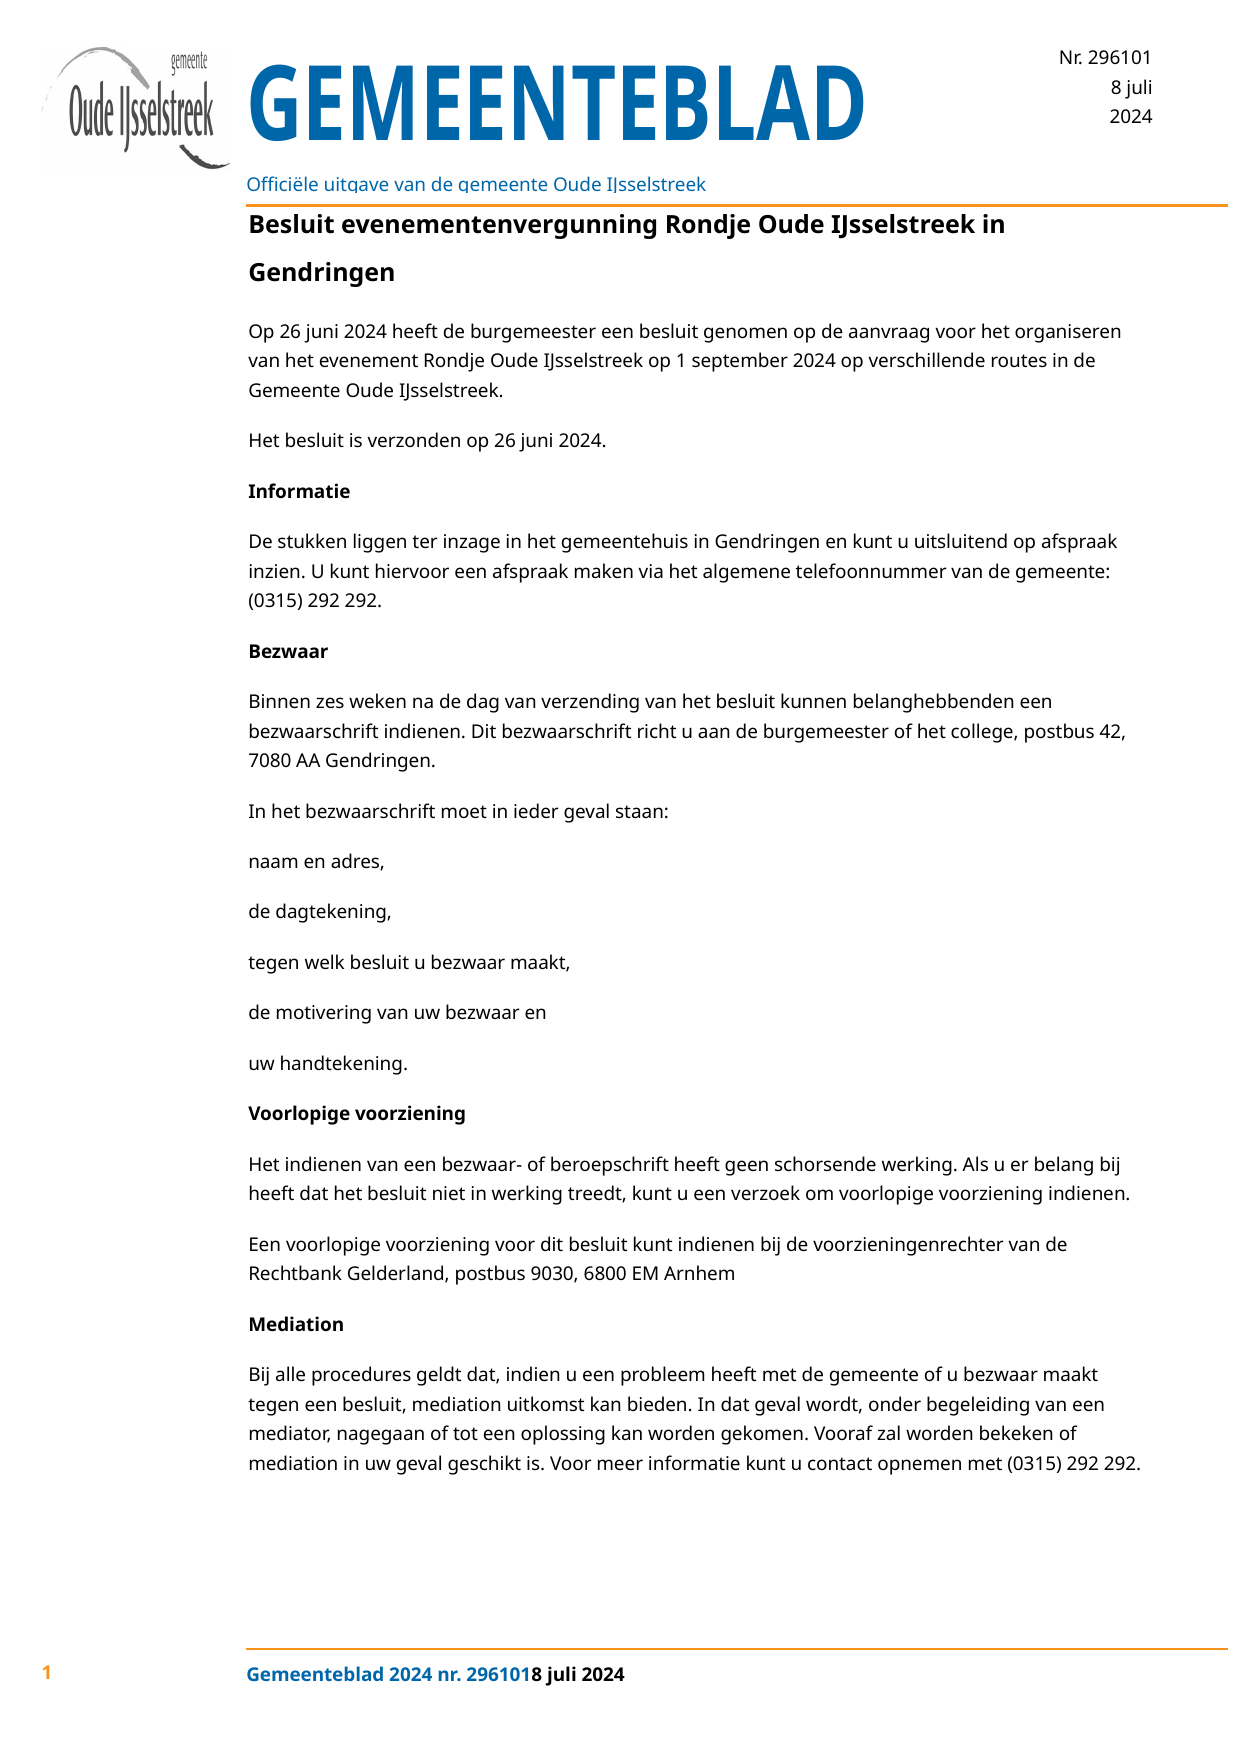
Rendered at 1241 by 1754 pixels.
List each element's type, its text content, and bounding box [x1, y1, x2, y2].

text de dagtekening, [248, 899, 1152, 924]
text tegen welk besluit u bezwaar maakt, [248, 949, 1152, 975]
text Het besluit is verzonden op 26 juni 2024. [248, 427, 1152, 453]
text Een voorlopige voorziening voor dit besluit kunt indienen bij de voorzieningenrechter van de Rechtbank Gelderland, postbus 9030, 6800 EM Arnhem [248, 1231, 1152, 1286]
text De stukken liggen ter inzage in het gemeentehuis in Gendringen en kunt u uitsluitend op afspraak inzien. U kunt hiervoor een afspraak maken via het algemene telefoonnummer van de gemeente: (0315) 292 292. [248, 528, 1152, 613]
text Mediation [248, 1311, 1152, 1337]
text Besluit evenementenvergunning Rondje Oude IJsselstreek in Gendringen [248, 207, 1152, 288]
text Bezwaar [248, 638, 1152, 664]
text Bij alle procedures geldt dat, indien u een probleem heeft met de gemeente of u bezwaar maakt tegen een besluit, mediation uitkomst kan bieden. In dat geval wordt, onder begeleiding van een mediator, nagegaan of tot een oplossing kan worden gekomen. Vooraf zal worden bekeken of mediation in uw geval geschikt is. Voor meer informatie kunt u contact opnemen met (0315) 292 292. [248, 1361, 1152, 1476]
text uw handtekening. [248, 1050, 1152, 1076]
text naam en adres, [248, 848, 1152, 874]
text Op 26 juni 2024 heeft de burgemeester een besluit genomen op de aanvraag voor het organiseren van het evenement Rondje Oude IJsselstreek op 1 september 2024 op verschillende routes in de Gemeente Oude IJsselstreek. [248, 318, 1152, 403]
text Voorlopige voorziening [248, 1100, 1152, 1126]
text de motivering van uw bezwaar en [248, 999, 1152, 1025]
picture [41, 47, 231, 172]
text In het bezwaarschrift moet in ieder geval staan: [248, 798, 1152, 824]
text Binnen zes weken na de dag van verzending van het besluit kunnen belanghebbenden een bezwaarschrift indienen. Dit bezwaarschrift richt u aan de burgemeester of het college, postbus 42, 7080 AA Gendringen. [248, 688, 1152, 773]
text Het indienen van een bezwaar- of beroepschrift heeft geen schorsende werking. Als u er belang bij heeft dat het besluit niet in werking treedt, kunt u een verzoek om voorlopige voorziening indienen. [248, 1151, 1152, 1206]
text Informatie [248, 478, 1152, 504]
